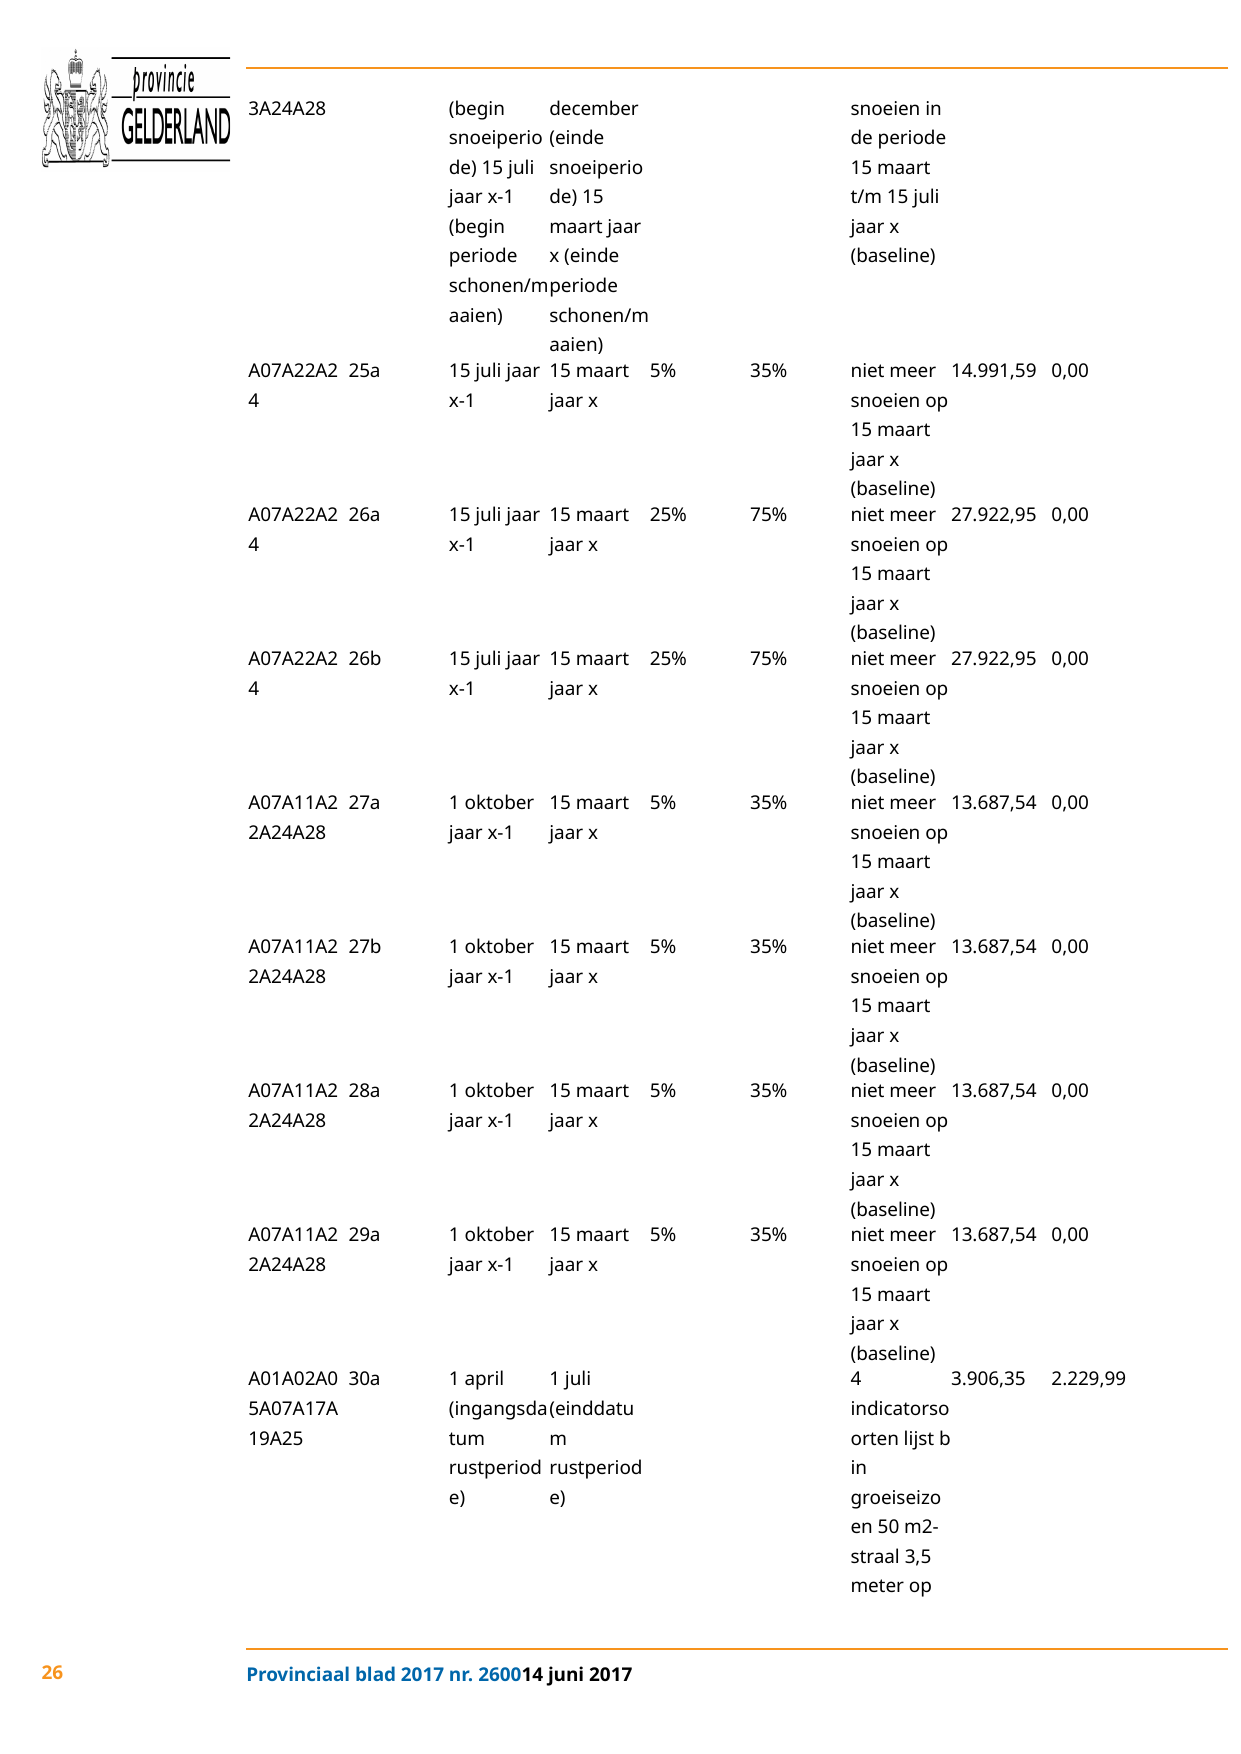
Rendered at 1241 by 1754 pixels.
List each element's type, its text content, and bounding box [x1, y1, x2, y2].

table_cell 1 oktober jaar x-1 [449, 934, 549, 1077]
table_cell 15 juli jaar x-1 [449, 645, 549, 789]
table_cell 75% [750, 501, 850, 645]
picture [41, 47, 231, 172]
table_cell 4 indicatorsoorten lijst b in groeiseizoen 50 m2-straal 3,5 meter op [850, 1366, 951, 1598]
table_cell niet meer snoeien op 15 maart jaar x (baseline) [850, 934, 951, 1077]
table_cell 15 juli jaar x-1 [449, 501, 549, 645]
table_cell A07A22A24 [248, 357, 348, 501]
table_cell niet meer snoeien op 15 maart jaar x (baseline) [850, 789, 951, 933]
table_cell 25a [348, 357, 449, 501]
table_cell (begin snoeiperiode) 15 juli jaar x-1 (begin periode schonen/maaien) [449, 95, 549, 357]
table_cell 75% [750, 645, 850, 789]
table_cell 15 maart jaar x [549, 1222, 649, 1366]
table_cell A07A11A22A24A28 [248, 1078, 348, 1222]
table_cell niet meer snoeien op 15 maart jaar x (baseline) [850, 645, 951, 789]
table_cell 28a [348, 1078, 449, 1222]
table_cell 3A24A28 [248, 95, 348, 357]
table_cell 1 oktober jaar x-1 [449, 1078, 549, 1222]
table_cell 0,00 [1051, 357, 1152, 501]
table_cell A07A11A22A24A28 [248, 789, 348, 933]
table_cell 0,00 [1051, 1222, 1152, 1366]
table_cell niet meer snoeien op 15 maart jaar x (baseline) [850, 501, 951, 645]
table_cell 27.922,95 [951, 645, 1051, 789]
table_cell 2.229,99 [1051, 1366, 1152, 1598]
table_cell 5% [650, 789, 750, 933]
table_cell [650, 1366, 750, 1598]
table_cell 27b [348, 934, 449, 1077]
table_cell 3.906,35 [951, 1366, 1051, 1598]
table_cell 5% [650, 357, 750, 501]
table_cell 25% [650, 645, 750, 789]
table_cell A07A11A22A24A28 [248, 934, 348, 1077]
table_cell 1 oktober jaar x-1 [449, 1222, 549, 1366]
table_cell 5% [650, 934, 750, 1077]
table_cell 0,00 [1051, 934, 1152, 1077]
table_cell 26a [348, 501, 449, 645]
table_cell 35% [750, 1078, 850, 1222]
table_cell 35% [750, 934, 850, 1077]
table_cell 0,00 [1051, 645, 1152, 789]
table_cell 1 juli (einddatum rustperiode) [549, 1366, 649, 1598]
table_cell 5% [650, 1222, 750, 1366]
table_cell [1051, 95, 1152, 357]
table_cell 13.687,54 [951, 1078, 1051, 1222]
table_cell 15 juli jaar x-1 [449, 357, 549, 501]
table_cell 15 maart jaar x [549, 357, 649, 501]
table_cell 15 maart jaar x [549, 501, 649, 645]
table_cell 27.922,95 [951, 501, 1051, 645]
table_cell niet meer snoeien op 15 maart jaar x (baseline) [850, 357, 951, 501]
table_cell 15 maart jaar x [549, 1078, 649, 1222]
table_cell niet meer snoeien op 15 maart jaar x (baseline) [850, 1078, 951, 1222]
table_cell [650, 95, 750, 357]
table_cell 15 maart jaar x [549, 789, 649, 933]
table_cell 0,00 [1051, 1078, 1152, 1222]
table_cell A07A22A24 [248, 645, 348, 789]
table_cell [750, 95, 850, 357]
table_cell 0,00 [1051, 789, 1152, 933]
table_cell 35% [750, 789, 850, 933]
table_cell 15 maart jaar x [549, 645, 649, 789]
table_cell 30a [348, 1366, 449, 1598]
table_cell 1 oktober jaar x-1 [449, 789, 549, 933]
table_cell december (einde snoeiperiode) 15 maart jaar x (einde periode schonen/maaien) [549, 95, 649, 357]
table_cell 26b [348, 645, 449, 789]
table_cell 13.687,54 [951, 934, 1051, 1077]
table_cell niet meer snoeien op 15 maart jaar x (baseline) [850, 1222, 951, 1366]
table_cell 25% [650, 501, 750, 645]
table_cell 13.687,54 [951, 789, 1051, 933]
table_cell [951, 95, 1051, 357]
table_cell 15 maart jaar x [549, 934, 649, 1077]
table_cell 14.991,59 [951, 357, 1051, 501]
table_cell 0,00 [1051, 501, 1152, 645]
table_cell snoeien in de periode 15 maart t/m 15 juli jaar x (baseline) [850, 95, 951, 357]
table_cell 35% [750, 357, 850, 501]
table_cell 13.687,54 [951, 1222, 1051, 1366]
table_cell [348, 95, 449, 357]
table_cell 27a [348, 789, 449, 933]
table_cell 35% [750, 1222, 850, 1366]
table_cell [750, 1366, 850, 1598]
table_cell 1 april (ingangsdatum rustperiode) [449, 1366, 549, 1598]
table_cell 29a [348, 1222, 449, 1366]
table_cell 5% [650, 1078, 750, 1222]
table_cell A01A02A05A07A17A19A25 [248, 1366, 348, 1598]
table_cell A07A11A22A24A28 [248, 1222, 348, 1366]
table_cell A07A22A24 [248, 501, 348, 645]
